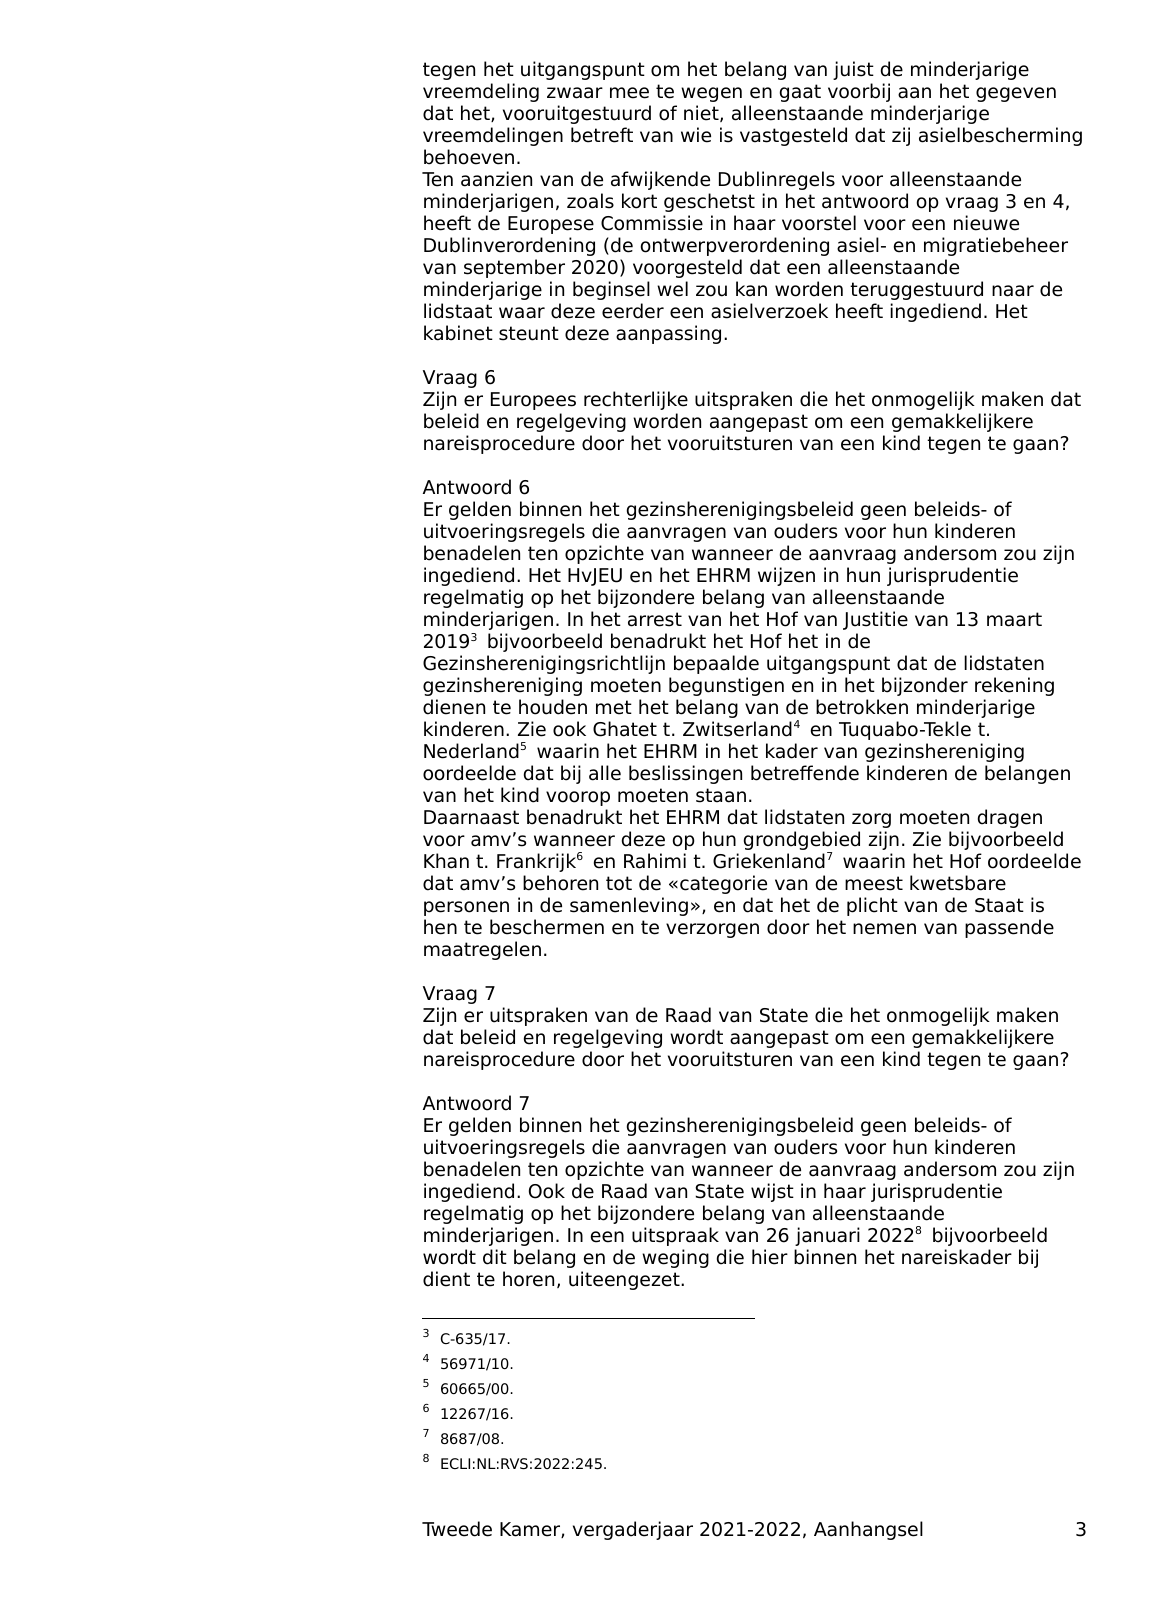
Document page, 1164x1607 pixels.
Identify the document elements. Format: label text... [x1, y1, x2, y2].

text Vraag 6 [422, 367, 1087, 389]
text Ten aanzien van de afwijkende Dublinregels voor alleenstaande minderjarigen, zoals kort geschetst in het antwoord op vraag 3 en 4, heeft de Europese Commissie in haar voorstel voor een nieuwe Dublinverordening (de ontwerpverordening asiel- en migratiebeheer van september 2020) voorgesteld dat een alleenstaande minderjarige in beginsel wel zou kan worden teruggestuurd naar de lidstaat waar deze eerder een asielverzoek heeft ingediend. Het kabinet steunt deze aanpassing. [422, 169, 1087, 345]
text tegen het uitgangspunt om het belang van juist de minderjarige vreemdeling zwaar mee te wegen en gaat voorbij aan het gegeven dat het, vooruitgestuurd of niet, alleenstaande minderjarige vreemdelingen betreft van wie is vastgesteld dat zij asielbescherming behoeven. [422, 59, 1087, 169]
text 60665/00. [422, 1377, 1087, 1399]
text Zijn er uitspraken van de Raad van State die het onmogelijk maken dat beleid en regelgeving wordt aangepast om een gemakkelijkere nareisprocedure door het vooruitsturen van een kind tegen te gaan? [422, 1005, 1087, 1071]
text Antwoord 6 [422, 477, 1087, 499]
text C-635/17. [422, 1327, 1087, 1349]
text Vraag 7 [422, 983, 1087, 1005]
text 56971/10. [422, 1352, 1087, 1374]
text Er gelden binnen het gezinsherenigingsbeleid geen beleids- of uitvoeringsregels die aanvragen van ouders voor hun kinderen benadelen ten opzichte van wanneer de aanvraag andersom zou zijn ingediend. Ook de Raad van State wijst in haar jurisprudentie regelmatig op het bijzondere belang van alleenstaande minderjarigen. In een uitspraak van 26 januari 2022 bijvoorbeeld wordt dit belang en de weging die hier binnen het nareiskader bij dient te horen, uiteengezet. [422, 1115, 1087, 1291]
text 8687/08. [422, 1427, 1087, 1449]
text Zijn er Europees rechterlijke uitspraken die het onmogelijk maken dat beleid en regelgeving worden aangepast om een gemakkelijkere nareisprocedure door het vooruitsturen van een kind tegen te gaan? [422, 389, 1087, 455]
text Antwoord 7 [422, 1093, 1087, 1115]
text ECLI:NL:RVS:2022:245. [422, 1452, 1087, 1474]
text Daarnaast benadrukt het EHRM dat lidstaten zorg moeten dragen voor amv’s wanneer deze op hun grondgebied zijn. Zie bijvoorbeeld Khan t. Frankrijk en Rahimi t. Griekenland waarin het Hof oordeelde dat amv’s behoren tot de «categorie van de meest kwetsbare personen in de samenleving», en dat het de plicht van de Staat is hen te beschermen en te verzorgen door het nemen van passende maatregelen. [422, 807, 1087, 961]
text 12267/16. [422, 1402, 1087, 1424]
text Er gelden binnen het gezinsherenigingsbeleid geen beleids- of uitvoeringsregels die aanvragen van ouders voor hun kinderen benadelen ten opzichte van wanneer de aanvraag andersom zou zijn ingediend. Het HvJEU en het EHRM wijzen in hun jurisprudentie regelmatig op het bijzondere belang van alleenstaande minderjarigen. In het arrest van het Hof van Justitie van 13 maart 2019 bijvoorbeeld benadrukt het Hof het in de Gezinsherenigingsrichtlijn bepaalde uitgangspunt dat de lidstaten gezinshereniging moeten begunstigen en in het bijzonder rekening dienen te houden met het belang van de betrokken minderjarige kinderen. Zie ook Ghatet t. Zwitserland en Tuquabo-Tekle t. Nederland waarin het EHRM in het kader van gezinshereniging oordeelde dat bij alle beslissingen betreffende kinderen de belangen van het kind voorop moeten staan. [422, 499, 1087, 807]
